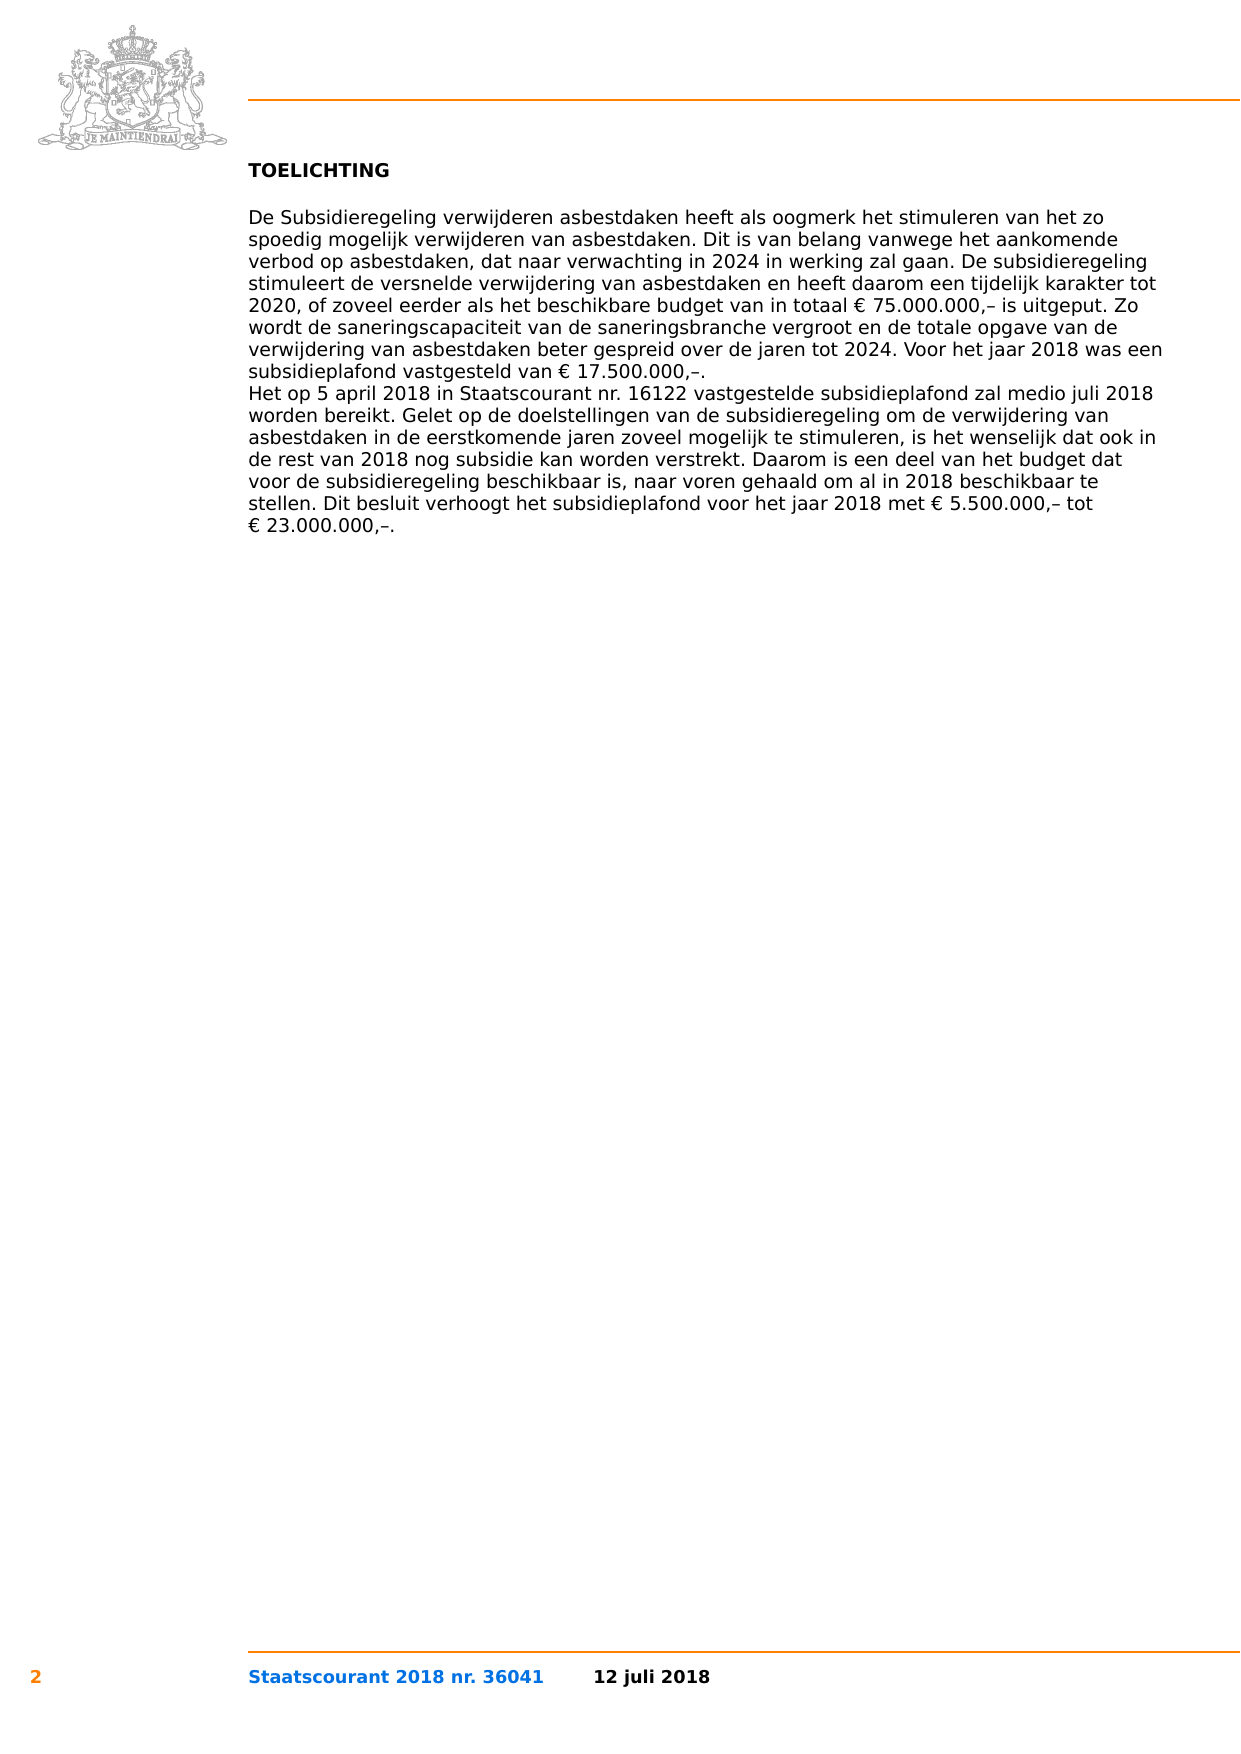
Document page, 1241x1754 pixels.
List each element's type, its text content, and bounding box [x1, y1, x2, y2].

picture [38, 25, 227, 150]
subtitle TOELICHTING [248, 160, 1163, 182]
text De Subsidieregeling verwijderen asbestdaken heeft als oogmerk het stimuleren van het zo spoedig mogelijk verwijderen van asbestdaken. Dit is van belang vanwege het aankomende verbod op asbestdaken, dat naar verwachting in 2024 in werking zal gaan. De subsidieregeling stimuleert de versnelde verwijdering van asbestdaken en heeft daarom een tijdelijk karakter tot 2020, of zoveel eerder als het beschikbare budget van in totaal € 75.000.000,– is uitgeput. Zo wordt de saneringscapaciteit van de saneringsbranche vergroot en de totale opgave van de verwijdering van asbestdaken beter gespreid over de jaren tot 2024. Voor het jaar 2018 was een subsidieplafond vastgesteld van € 17.500.000,–. [248, 207, 1163, 383]
text Het op 5 april 2018 in Staatscourant nr. 16122 vastgestelde subsidieplafond zal medio juli 2018 worden bereikt. Gelet op de doelstellingen van de subsidieregeling om de verwijdering van asbestdaken in de eerstkomende jaren zoveel mogelijk te stimuleren, is het wenselijk dat ook in de rest van 2018 nog subsidie kan worden verstrekt. Daarom is een deel van het budget dat voor de subsidieregeling beschikbaar is, naar voren gehaald om al in 2018 beschikbaar te stellen. Dit besluit verhoogt het subsidieplafond voor het jaar 2018 met € 5.500.000,– tot € 23.000.000,–. [248, 383, 1163, 537]
